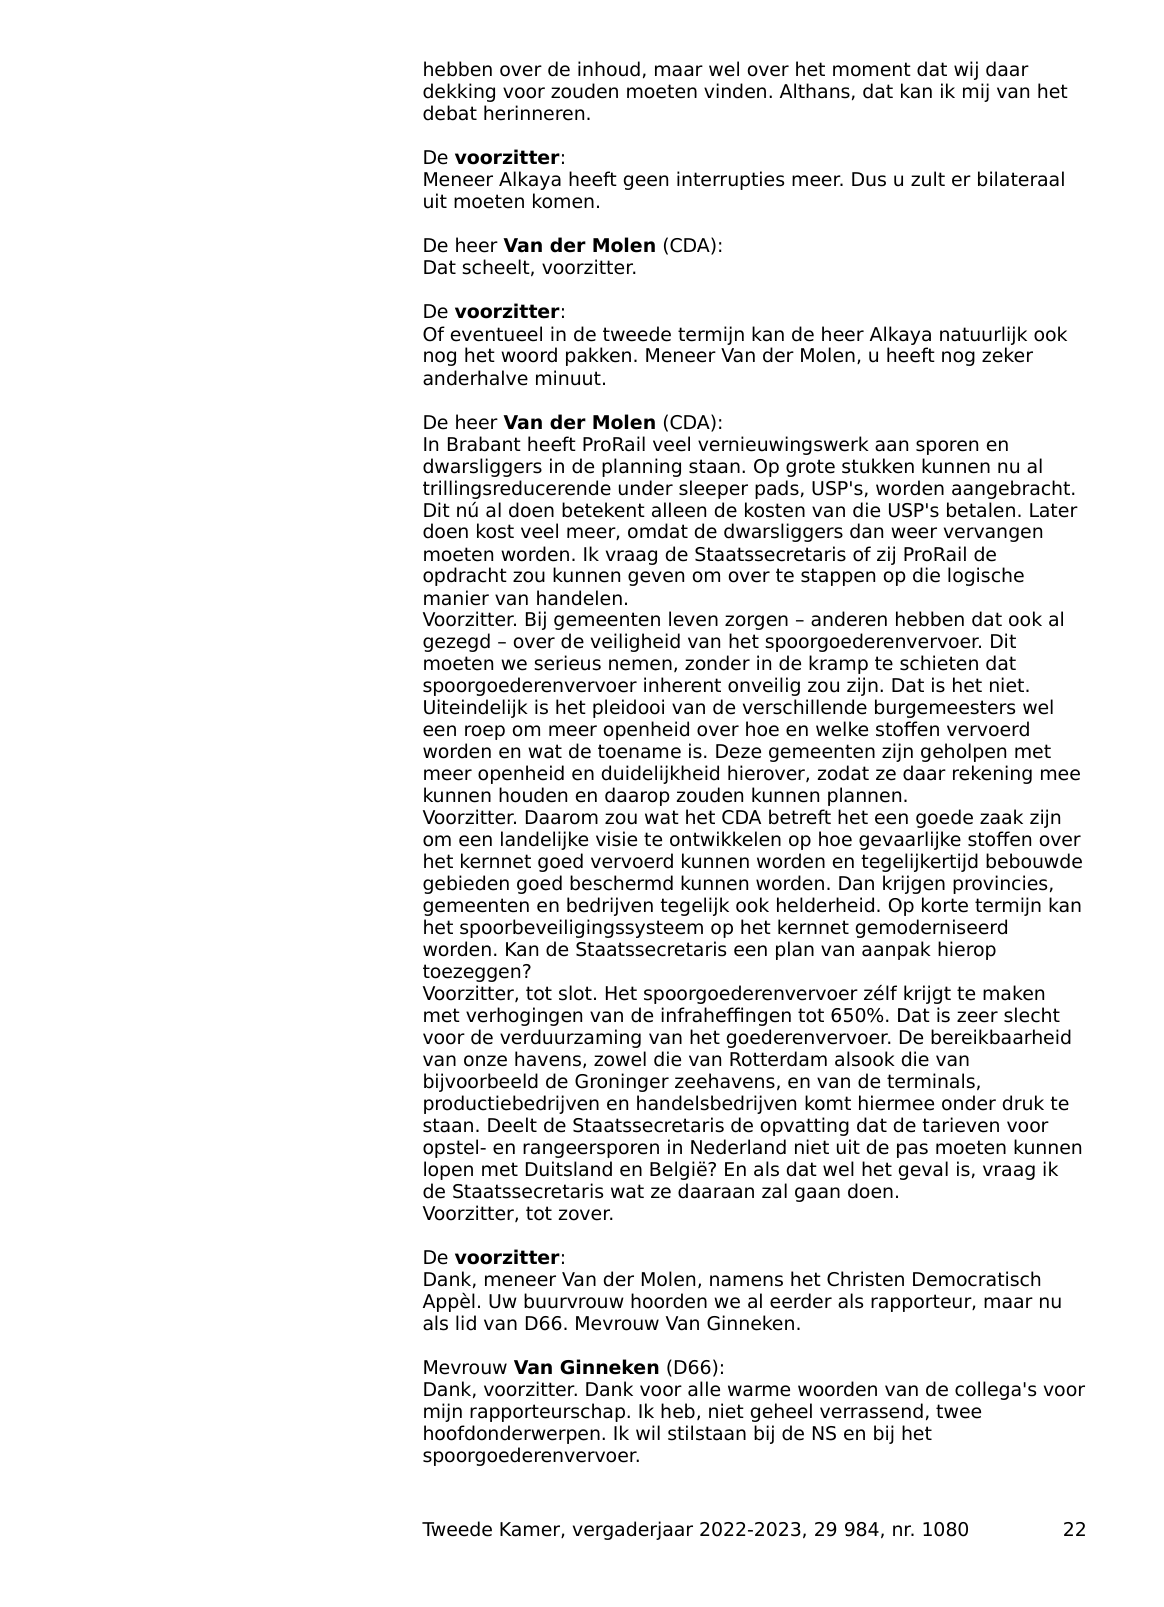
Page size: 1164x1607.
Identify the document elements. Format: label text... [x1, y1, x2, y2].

text Dat scheelt, voorzitter. [422, 257, 1087, 279]
text De heer Van der Molen (CDA): [422, 412, 1087, 433]
text Voorzitter, tot zover. [422, 1203, 1087, 1225]
text Dank, meneer Van der Molen, namens het Christen Democratisch Appèl. Uw buurvrouw hoorden we al eerder als rapporteur, maar nu als lid van D66. Mevrouw Van Ginneken. [422, 1269, 1087, 1335]
text Mevrouw Van Ginneken (D66): [422, 1357, 1087, 1379]
text In Brabant heeft ProRail veel vernieuwingswerk aan sporen en dwarsliggers in de planning staan. Op grote stukken kunnen nu al trillingsreducerende under sleeper pads, USP's, worden aangebracht. Dit nú al doen betekent alleen de kosten van die USP's betalen. Later doen kost veel meer, omdat de dwarsliggers dan weer vervangen moeten worden. Ik vraag de Staatssecretaris of zij ProRail de opdracht zou kunnen geven om over te stappen op die logische manier van handelen. [422, 433, 1087, 609]
text Voorzitter. Daarom zou wat het CDA betreft het een goede zaak zijn om een landelijke visie te ontwikkelen op hoe gevaarlijke stoffen over het kernnet goed vervoerd kunnen worden en tegelijkertijd bebouwde gebieden goed beschermd kunnen worden. Dan krijgen provincies, gemeenten en bedrijven tegelijk ook helderheid. Op korte termijn kan het spoorbeveiligingssysteem op het kernnet gemoderniseerd worden. Kan de Staatssecretaris een plan van aanpak hierop toezeggen? [422, 807, 1087, 983]
text Of eventueel in de tweede termijn kan de heer Alkaya natuurlijk ook nog het woord pakken. Meneer Van der Molen, u heeft nog zeker anderhalve minuut. [422, 323, 1087, 389]
text De voorzitter: [422, 147, 1087, 169]
text De voorzitter: [422, 301, 1087, 323]
text Meneer Alkaya heeft geen interrupties meer. Dus u zult er bilateraal uit moeten komen. [422, 169, 1087, 213]
text Dank, voorzitter. Dank voor alle warme woorden van de collega's voor mijn rapporteurschap. Ik heb, niet geheel verrassend, twee hoofdonderwerpen. Ik wil stilstaan bij de NS en bij het spoorgoederenvervoer. [422, 1379, 1087, 1467]
text hebben over de inhoud, maar wel over het moment dat wij daar dekking voor zouden moeten vinden. Althans, dat kan ik mij van het debat herinneren. [422, 59, 1087, 125]
text Voorzitter, tot slot. Het spoorgoederenvervoer zélf krijgt te maken met verhogingen van de infraheffingen tot 650%. Dat is zeer slecht voor de verduurzaming van het goederenvervoer. De bereikbaarheid van onze havens, zowel die van Rotterdam alsook die van bijvoorbeeld de Groninger zeehavens, en van de terminals, productiebedrijven en handelsbedrijven komt hiermee onder druk te staan. Deelt de Staatssecretaris de opvatting dat de tarieven voor opstel- en rangeersporen in Nederland niet uit de pas moeten kunnen lopen met Duitsland en België? En als dat wel het geval is, vraag ik de Staatssecretaris wat ze daaraan zal gaan doen. [422, 983, 1087, 1203]
text De voorzitter: [422, 1247, 1087, 1269]
text Voorzitter. Bij gemeenten leven zorgen – anderen hebben dat ook al gezegd – over de veiligheid van het spoorgoederenvervoer. Dit moeten we serieus nemen, zonder in de kramp te schieten dat spoorgoederenvervoer inherent onveilig zou zijn. Dat is het niet. Uiteindelijk is het pleidooi van de verschillende burgemeesters wel een roep om meer openheid over hoe en welke stoffen vervoerd worden en wat de toename is. Deze gemeenten zijn geholpen met meer openheid en duidelijkheid hierover, zodat ze daar rekening mee kunnen houden en daarop zouden kunnen plannen. [422, 609, 1087, 807]
text De heer Van der Molen (CDA): [422, 235, 1087, 257]
